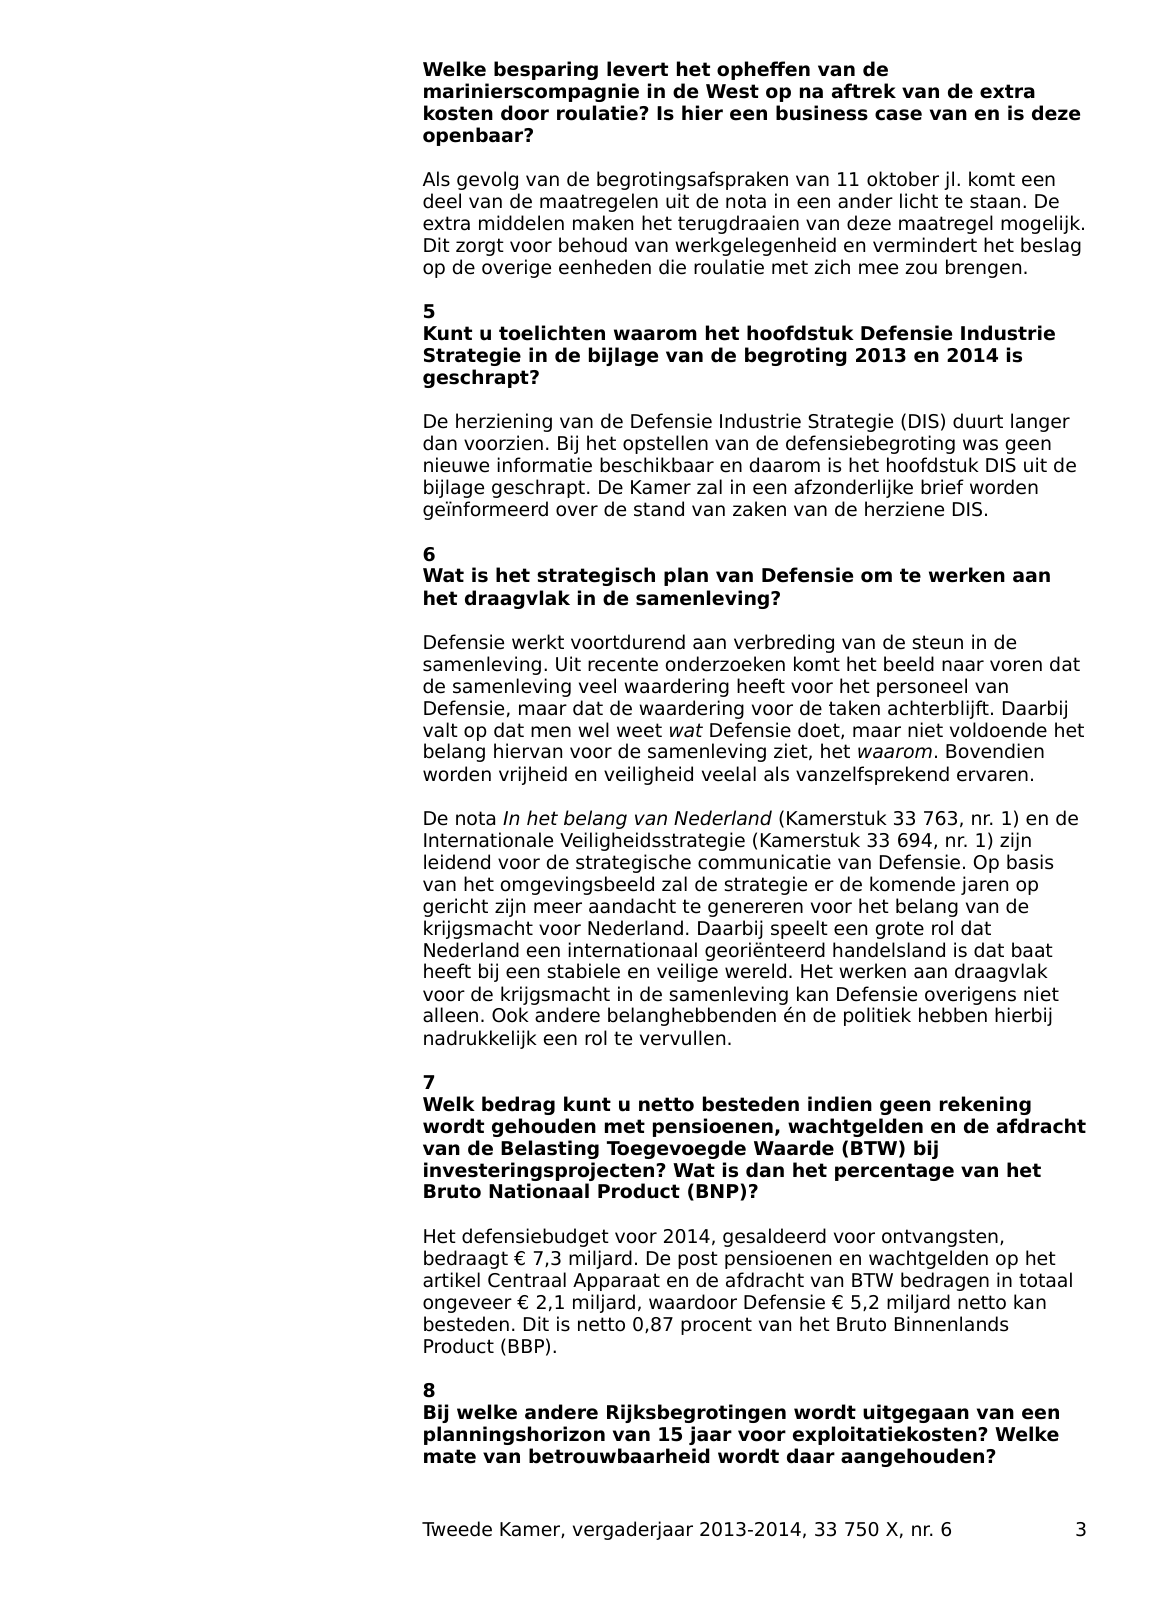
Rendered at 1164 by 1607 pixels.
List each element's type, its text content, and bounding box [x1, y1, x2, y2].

text Het defensiebudget voor 2014, gesaldeerd voor ontvangsten, bedraagt € 7,3 miljard. De post pensioenen en wachtgelden op het artikel Centraal Apparaat en de afdracht van BTW bedragen in totaal ongeveer € 2,1 miljard, waardoor Defensie € 5,2 miljard netto kan besteden. Dit is netto 0,87 procent van het Bruto Binnenlands Product (BBP). [422, 1226, 1087, 1357]
text Defensie werkt voortdurend aan verbreding van de steun in de samenleving. Uit recente onderzoeken komt het beeld naar voren dat de samenleving veel waardering heeft voor het personeel van Defensie, maar dat de waardering voor de taken achterblijft. Daarbij valt op dat men wel weet wat Defensie doet, maar niet voldoende het belang hiervan voor de samenleving ziet, het waarom. Bovendien worden vrijheid en veiligheid veelal als vanzelfsprekend ervaren. [422, 632, 1087, 785]
text Als gevolg van de begrotingsafspraken van 11 oktober jl. komt een deel van de maatregelen uit de nota in een ander licht te staan. De extra middelen maken het terugdraaien van deze maatregel mogelijk. Dit zorgt voor behoud van werkgelegenheid en vermindert het beslag op de overige eenheden die roulatie met zich mee zou brengen. [422, 169, 1087, 279]
text 6 [422, 543, 1087, 565]
text 8 [422, 1380, 1087, 1402]
text Bij welke andere Rijksbegrotingen wordt uitgegaan van een planningshorizon van 15 jaar voor exploitatiekosten? Welke mate van betrouwbaarheid wordt daar aangehouden? [422, 1402, 1087, 1468]
text Welk bedrag kunt u netto besteden indien geen rekening wordt gehouden met pensioenen, wachtgelden en de afdracht van de Belasting Toegevoegde Waarde (BTW) bij investeringsprojecten? Wat is dan het percentage van het Bruto Nationaal Product (BNP)? [422, 1093, 1087, 1203]
text De herziening van de Defensie Industrie Strategie (DIS) duurt langer dan voorzien. Bij het opstellen van de defensiebegroting was geen nieuwe informatie beschikbaar en daarom is het hoofdstuk DIS uit de bijlage geschrapt. De Kamer zal in een afzonderlijke brief worden geïnformeerd over de stand van zaken van de herziene DIS. [422, 411, 1087, 521]
text 5 [422, 301, 1087, 323]
text Welke besparing levert het opheffen van de marinierscompagnie in de West op na aftrek van de extra kosten door roulatie? Is hier een business case van en is deze openbaar? [422, 59, 1087, 147]
text Wat is het strategisch plan van Defensie om te werken aan het draagvlak in de samenleving? [422, 565, 1087, 609]
text Kunt u toelichten waarom het hoofdstuk Defensie Industrie Strategie in de bijlage van de begroting 2013 en 2014 is geschrapt? [422, 323, 1087, 389]
text 7 [422, 1072, 1087, 1093]
text De nota In het belang van Nederland (Kamerstuk 33 763, nr. 1) en de Internationale Veiligheidsstrategie (Kamerstuk 33 694, nr. 1) zijn leidend voor de strategische communicatie van Defensie. Op basis van het omgevingsbeeld zal de strategie er de komende jaren op gericht zijn meer aandacht te genereren voor het belang van de krijgsmacht voor Nederland. Daarbij speelt een grote rol dat Nederland een internationaal georiënteerd handelsland is dat baat heeft bij een stabiele en veilige wereld. Het werken aan draagvlak voor de krijgsmacht in de samenleving kan Defensie overigens niet alleen. Ook andere belanghebbenden én de politiek hebben hierbij nadrukkelijk een rol te vervullen. [422, 808, 1087, 1049]
